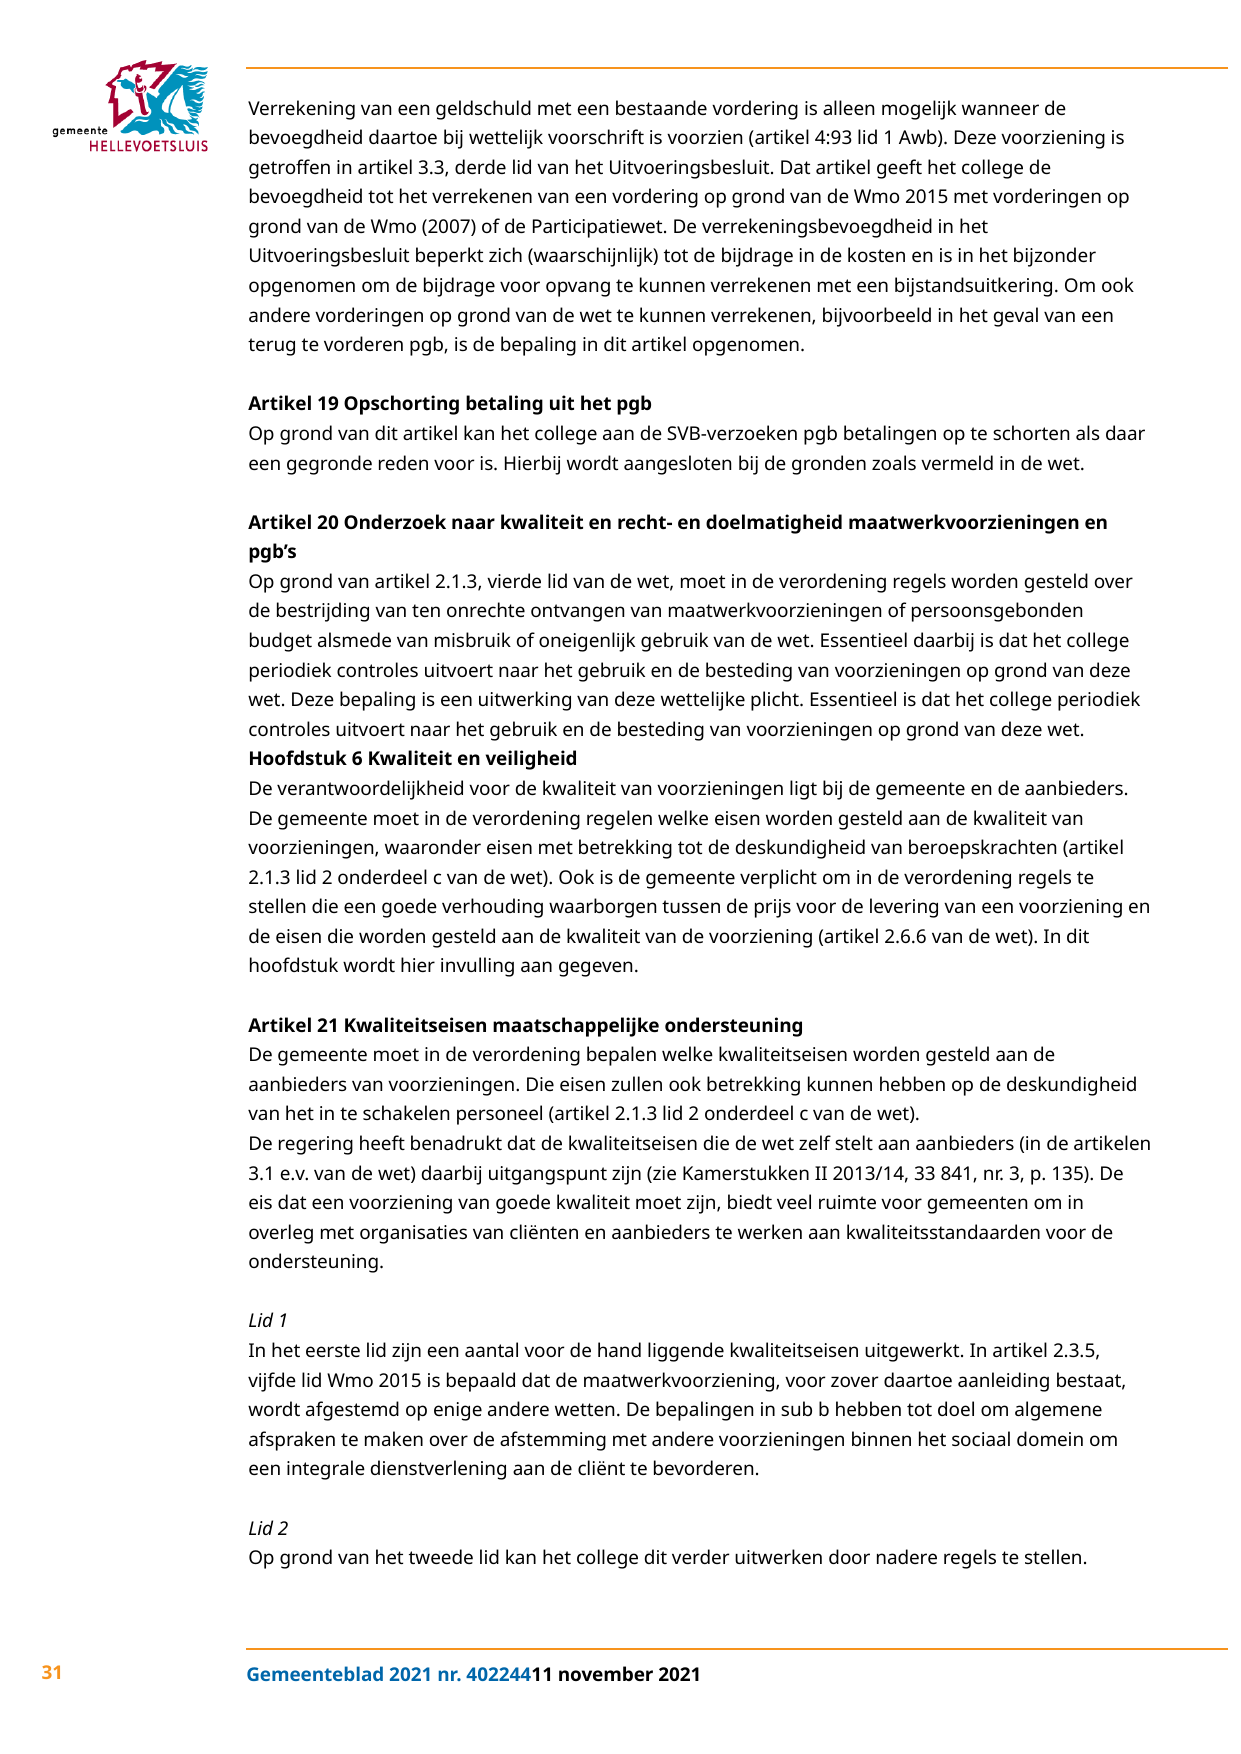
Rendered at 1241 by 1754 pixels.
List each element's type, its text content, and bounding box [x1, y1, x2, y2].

text De regering heeft benadrukt dat de kwaliteitseisen die de wet zelf stelt aan aanbieders (in de artikelen 3.1 e.v. van de wet) daarbij uitgangspunt zijn (zie Kamerstukken II 2013/14, 33 841, nr. 3, p. 135). De eis dat een voorziening van goede kwaliteit moet zijn, biedt veel ruimte voor gemeenten om in overleg met organisaties van cliënten en aanbieders te werken aan kwaliteitsstandaarden voor de ondersteuning. [248, 1130, 1152, 1274]
text Verrekening van een geldschuld met een bestaande vordering is alleen mogelijk wanneer de bevoegdheid daartoe bij wettelijk voorschrift is voorzien (artikel 4:93 lid 1 Awb). Deze voorziening is getroffen in artikel 3.3, derde lid van het Uitvoeringsbesluit. Dat artikel geeft het college de bevoegdheid tot het verrekenen van een vordering op grond van de Wmo 2015 met vorderingen op grond van de Wmo (2007) of de Participatiewet. De verrekeningsbevoegdheid in het Uitvoeringsbesluit beperkt zich (waarschijnlijk) tot de bijdrage in de kosten en is in het bijzonder opgenomen om de bijdrage voor opvang te kunnen verrekenen met een bijstandsuitkering. Om ook andere vorderingen op grond van de wet te kunnen verrekenen, bijvoorbeeld in het geval van een terug te vorderen pgb, is de bepaling in dit artikel opgenomen. [248, 95, 1152, 357]
picture [41, 47, 231, 172]
text Lid 1 [248, 1308, 1152, 1333]
text Op grond van dit artikel kan het college aan de SVB-verzoeken pgb betalingen op te schorten als daar een gegronde reden voor is. Hierbij wordt aangesloten bij de gronden zoals vermeld in de wet. [248, 420, 1152, 476]
text Artikel 20 Onderzoek naar kwaliteit en recht- en doelmatigheid maatwerkvoorzieningen en pgb’s [248, 509, 1152, 564]
text De verantwoordelijkheid voor de kwaliteit van voorzieningen ligt bij de gemeente en de aanbieders. De gemeente moet in de verordening regelen welke eisen worden gesteld aan de kwaliteit van voorzieningen, waaronder eisen met betrekking tot de deskundigheid van beroepskrachten (artikel 2.1.3 lid 2 onderdeel c van de wet). Ook is de gemeente verplicht om in de verordening regels te stellen die een goede verhouding waarborgen tussen de prijs voor de levering van een voorziening en de eisen die worden gesteld aan de kwaliteit van de voorziening (artikel 2.6.6 van de wet). In dit hoofdstuk wordt hier invulling aan gegeven. [248, 775, 1152, 978]
text Hoofdstuk 6 Kwaliteit en veiligheid [248, 746, 1152, 771]
text De gemeente moet in de verordening bepalen welke kwaliteitseisen worden gesteld aan de aanbieders van voorzieningen. Die eisen zullen ook betrekking kunnen hebben op de deskundigheid van het in te schakelen personeel (artikel 2.1.3 lid 2 onderdeel c van de wet). [248, 1041, 1152, 1126]
text In het eerste lid zijn een aantal voor de hand liggende kwaliteitseisen uitgewerkt. In artikel 2.3.5, vijfde lid Wmo 2015 is bepaald dat de maatwerkvoorziening, voor zover daartoe aanleiding bestaat, wordt afgestemd op enige andere wetten. De bepalingen in sub b hebben tot doel om algemene afspraken te maken over de afstemming met andere voorzieningen binnen het sociaal domein om een integrale dienstverlening aan de cliënt te bevorderen. [248, 1337, 1152, 1481]
text Op grond van het tweede lid kan het college dit verder uitwerken door nadere regels te stellen. [248, 1544, 1152, 1570]
text Op grond van artikel 2.1.3, vierde lid van de wet, moet in de verordening regels worden gesteld over de bestrijding van ten onrechte ontvangen van maatwerkvoorzieningen of persoonsgebonden budget alsmede van misbruik of oneigenlijk gebruik van de wet. Essentieel daarbij is dat het college periodiek controles uitvoert naar het gebruik en de besteding van voorzieningen op grond van deze wet. Deze bepaling is een uitwerking van deze wettelijke plicht. Essentieel is dat het college periodiek controles uitvoert naar het gebruik en de besteding van voorzieningen op grond van deze wet. [248, 568, 1152, 742]
text Lid 2 [248, 1515, 1152, 1541]
text Artikel 19 Opschorting betaling uit het pgb [248, 391, 1152, 416]
text Artikel 21 Kwaliteitseisen maatschappelijke ondersteuning [248, 1012, 1152, 1038]
